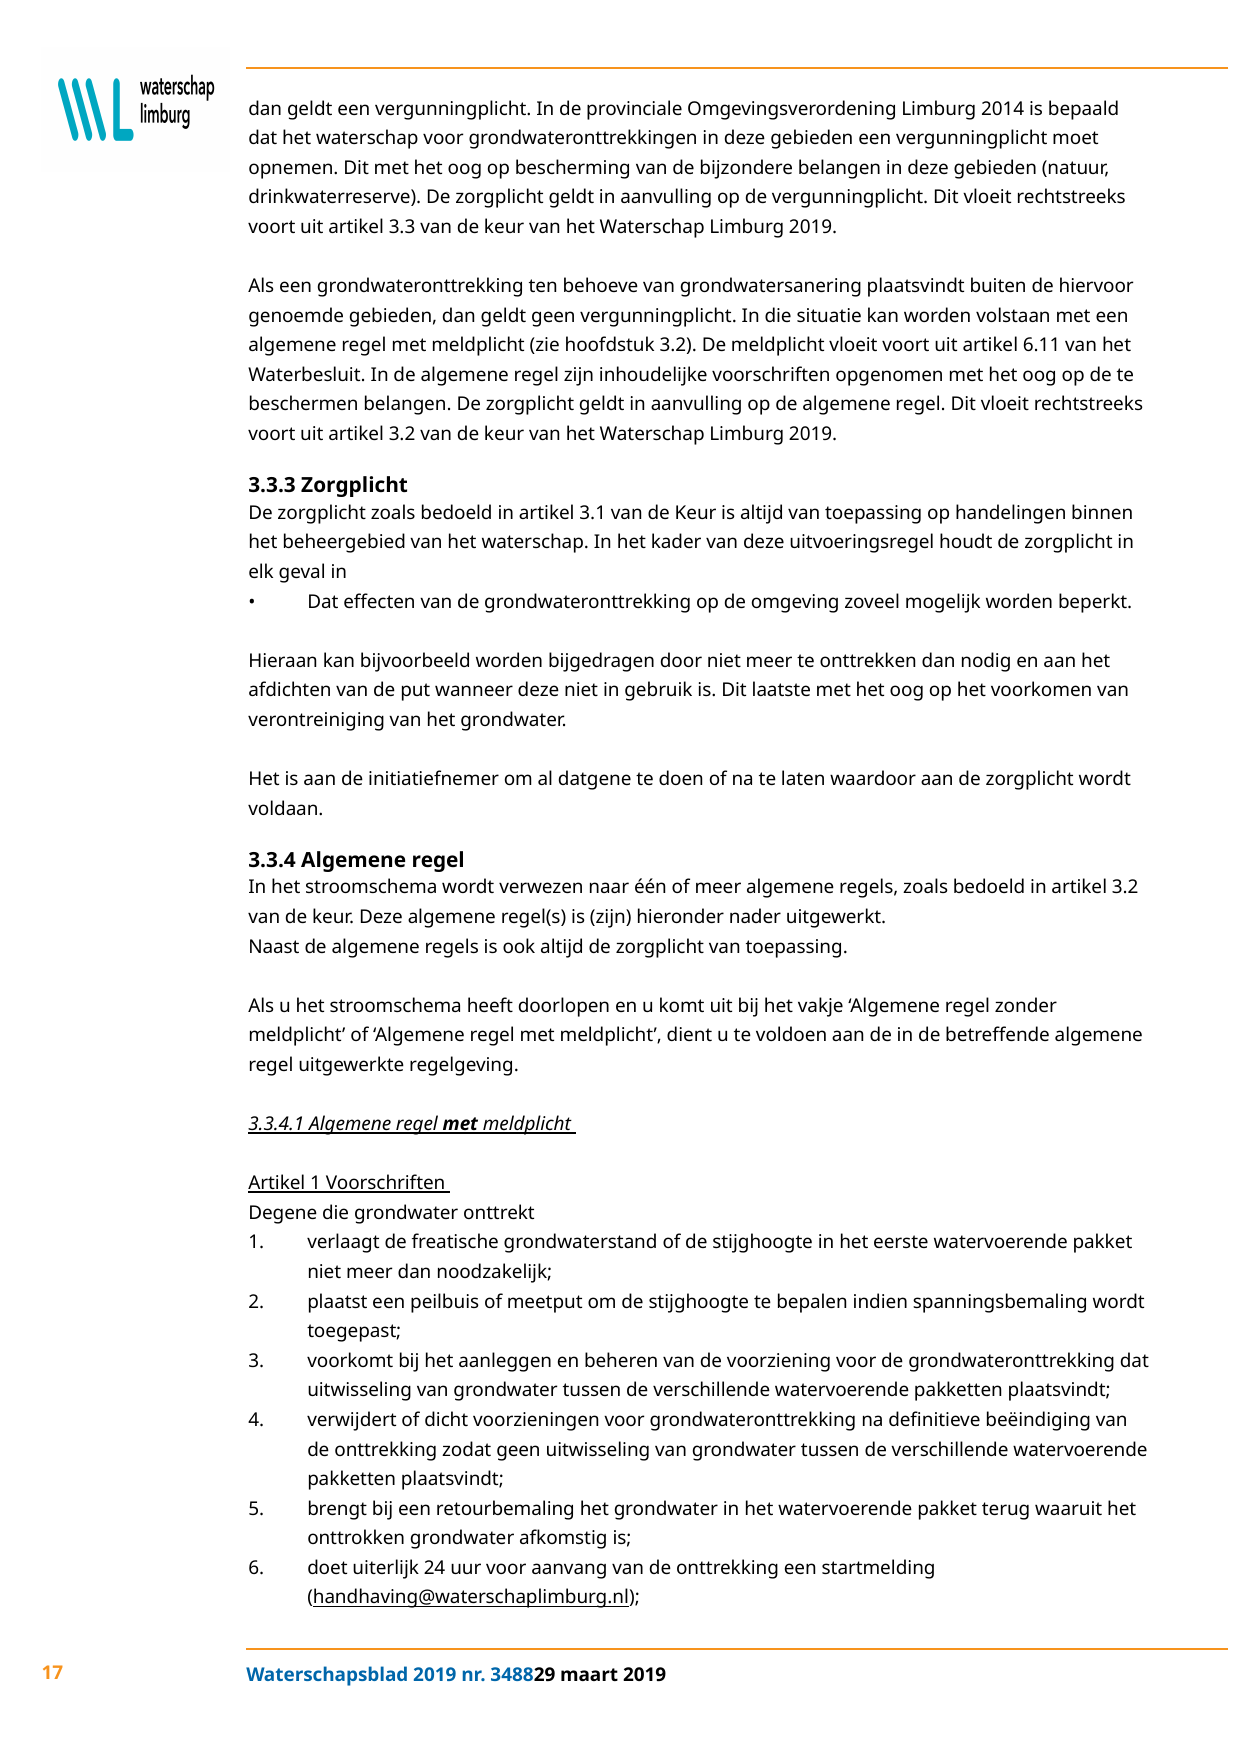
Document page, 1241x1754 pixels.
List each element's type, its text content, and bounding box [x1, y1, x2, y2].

list verwijdert of dicht voorzieningen voor grondwateronttrekking na definitieve beëindiging van de onttrekking zodat geen uitwisseling van grondwater tussen de verschillende watervoerende pakketten plaatsvindt; [248, 1406, 1152, 1491]
list plaatst een peilbuis of meetput om de stijghoogte te bepalen indien spanningsbemaling wordt toegepast; [248, 1288, 1152, 1343]
list doet uiterlijk 24 uur voor aanvang van de onttrekking een startmelding (handhaving@waterschaplimburg.nl); [248, 1554, 1152, 1609]
text 3.3.4 Algemene regel [248, 845, 1152, 874]
text Hieraan kan bijvoorbeeld worden bijgedragen door niet meer te onttrekken dan nodig en aan het afdichten van de put wanneer deze niet in gebruik is. Dit laatste met het oog op het voorkomen van verontreiniging van het grondwater. [248, 647, 1152, 732]
text Degene die grondwater onttrekt [248, 1199, 1152, 1225]
list brengt bij een retourbemaling het grondwater in het watervoerende pakket terug waaruit het onttrokken grondwater afkomstig is; [248, 1495, 1152, 1550]
text De zorgplicht zoals bedoeld in artikel 3.1 van de Keur is altijd van toepassing op handelingen binnen het beheergebied van het waterschap. In het kader van deze uitvoeringsregel houdt de zorgplicht in elk geval in [248, 499, 1152, 584]
text 3.3.3 Zorgplicht [248, 471, 1152, 499]
text Als een grondwateronttrekking ten behoeve van grondwatersanering plaatsvindt buiten de hiervoor genoemde gebieden, dan geldt geen vergunningplicht. In die situatie kan worden volstaan met een algemene regel met meldplicht (zie hoofdstuk 3.2). De meldplicht vloeit voort uit artikel 6.11 van het Waterbesluit. In de algemene regel zijn inhoudelijke voorschriften opgenomen met het oog op de te beschermen belangen. De zorgplicht geldt in aanvulling op de algemene regel. Dit vloeit rechtstreeks voort uit artikel 3.2 van de keur van het Waterschap Limburg 2019. [248, 272, 1152, 446]
text In het stroomschema wordt verwezen naar één of meer algemene regels, zoals bedoeld in artikel 3.2 van de keur. Deze algemene regel(s) is (zijn) hieronder nader uitgewerkt. [248, 874, 1152, 929]
text dan geldt een vergunningplicht. In de provinciale Omgevingsverordening Limburg 2014 is bepaald dat het waterschap voor grondwateronttrekkingen in deze gebieden een vergunningplicht moet opnemen. Dit met het oog op bescherming van de bijzondere belangen in deze gebieden (natuur, drinkwaterreserve). De zorgplicht geldt in aanvulling op de vergunningplicht. Dit vloeit rechtstreeks voort uit artikel 3.3 van de keur van het Waterschap Limburg 2019. [248, 95, 1152, 239]
text Artikel 1 Voorschriften [248, 1169, 1152, 1195]
text Het is aan de initiatiefnemer om al datgene te doen of na te laten waardoor aan de zorgplicht wordt voldaan. [248, 765, 1152, 821]
text 3.3.4.1 Algemene regel met meldplicht [248, 1110, 1152, 1136]
text Als u het stroomschema heeft doorlopen en u komt uit bij het vakje ‘Algemene regel zonder meldplicht’ of ‘Algemene regel met meldplicht’, dient u te voldoen aan de in de betreffende algemene regel uitgewerkte regelgeving. [248, 992, 1152, 1077]
text Naast de algemene regels is ook altijd de zorgplicht van toepassing. [248, 933, 1152, 959]
list verlaagt de freatische grondwaterstand of de stijghoogte in het eerste watervoerende pakket niet meer dan noodzakelijk; [248, 1229, 1152, 1284]
picture [41, 47, 231, 172]
list voorkomt bij het aanleggen en beheren van de voorziening voor de grondwateronttrekking dat uitwisseling van grondwater tussen de verschillende watervoerende pakketten plaatsvindt; [248, 1347, 1152, 1402]
list Dat effecten van de grondwateronttrekking op de omgeving zoveel mogelijk worden beperkt. [248, 588, 1152, 613]
